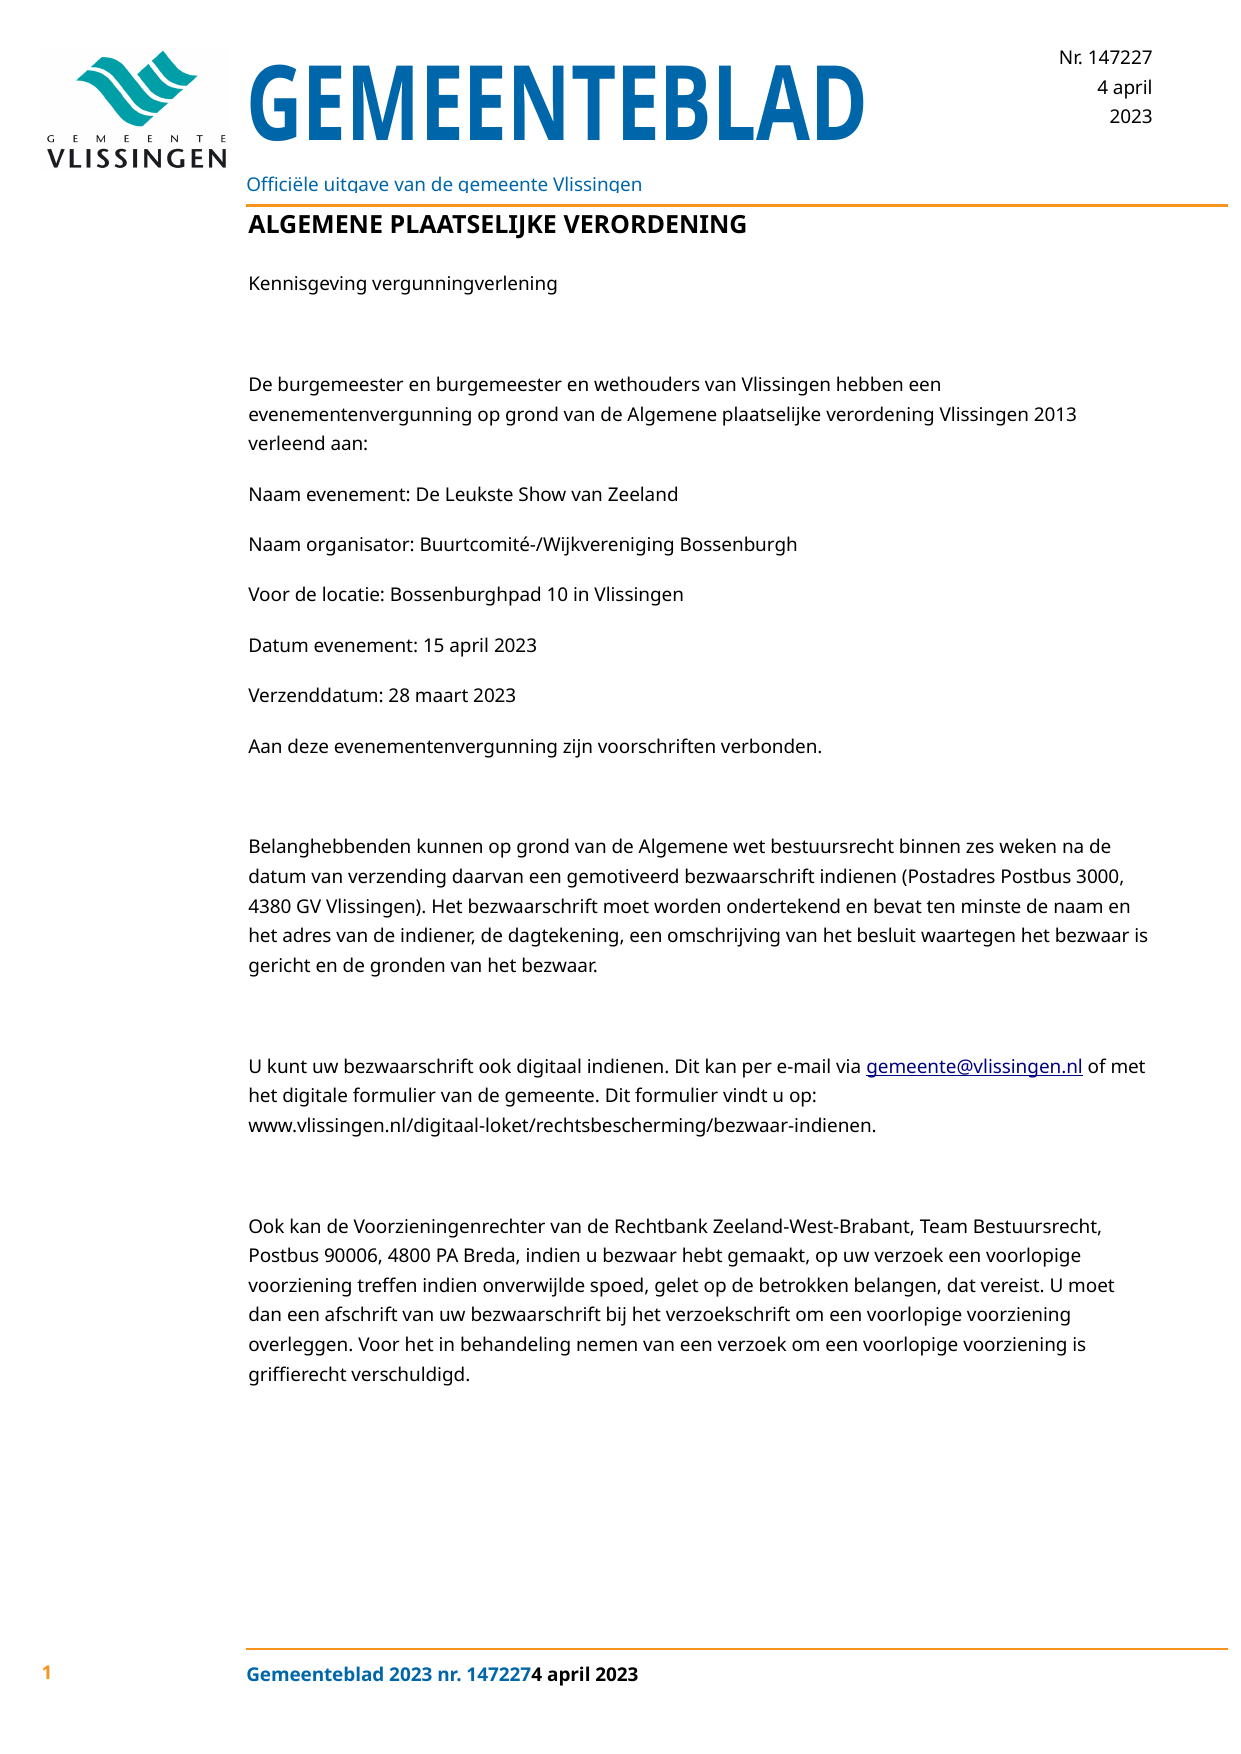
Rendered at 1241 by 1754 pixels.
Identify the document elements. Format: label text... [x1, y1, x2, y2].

picture [41, 47, 231, 172]
text Voor de locatie: Bossenburghpad 10 in Vlissingen [248, 582, 1152, 607]
text Verzenddatum: 28 maart 2023 [248, 682, 1152, 708]
text Datum evenement: 15 april 2023 [248, 632, 1152, 658]
text Ook kan de Voorzieningenrechter van de Rechtbank Zeeland-West-Brabant, Team Bestuursrecht, Postbus 90006, 4800 PA Breda, indien u bezwaar hebt gemaakt, op uw verzoek een voorlopige voorziening treffen indien onverwijlde spoed, gelet op de betrokken belangen, dat vereist. U moet dan een afschrift van uw bezwaarschrift bij het verzoekschrift om een voorlopige voorziening overleggen. Voor het in behandeling nemen van een verzoek om een voorlopige voorziening is griffierecht verschuldigd. [248, 1213, 1152, 1386]
text U kunt uw bezwaarschrift ook digitaal indienen. Dit kan per e-mail via gemeente@vlissingen.nl of met het digitale formulier van de gemeente. Dit formulier vindt u op: www.vlissingen.nl/digitaal-loket/rechtsbescherming/bezwaar-indienen. [248, 1053, 1152, 1138]
text Belanghebbenden kunnen op grond van de Algemene wet bestuursrecht binnen zes weken na de datum van verzending daarvan een gemotiveerd bezwaarschrift indienen (Postadres Postbus 3000, 4380 GV Vlissingen). Het bezwaarschrift moet worden ondertekend en bevat ten minste de naam en het adres van de indiener, de dagtekening, een omschrijving van het besluit waartegen het bezwaar is gericht en de gronden van het bezwaar. [248, 834, 1152, 978]
text ALGEMENE PLAATSELIJKE VERORDENING [248, 207, 1152, 241]
text Aan deze evenementenvergunning zijn voorschriften verbonden. [248, 733, 1152, 758]
text De burgemeester en burgemeester en wethouders van Vlissingen hebben een evenementenvergunning op grond van de Algemene plaatselijke verordening Vlissingen 2013 verleend aan: [248, 371, 1152, 456]
text Kennisgeving vergunningverlening [248, 270, 1152, 296]
text Naam evenement: De Leukste Show van Zeeland [248, 481, 1152, 506]
text Naam organisator: Buurtcomité-/Wijkvereniging Bossenburgh [248, 531, 1152, 557]
